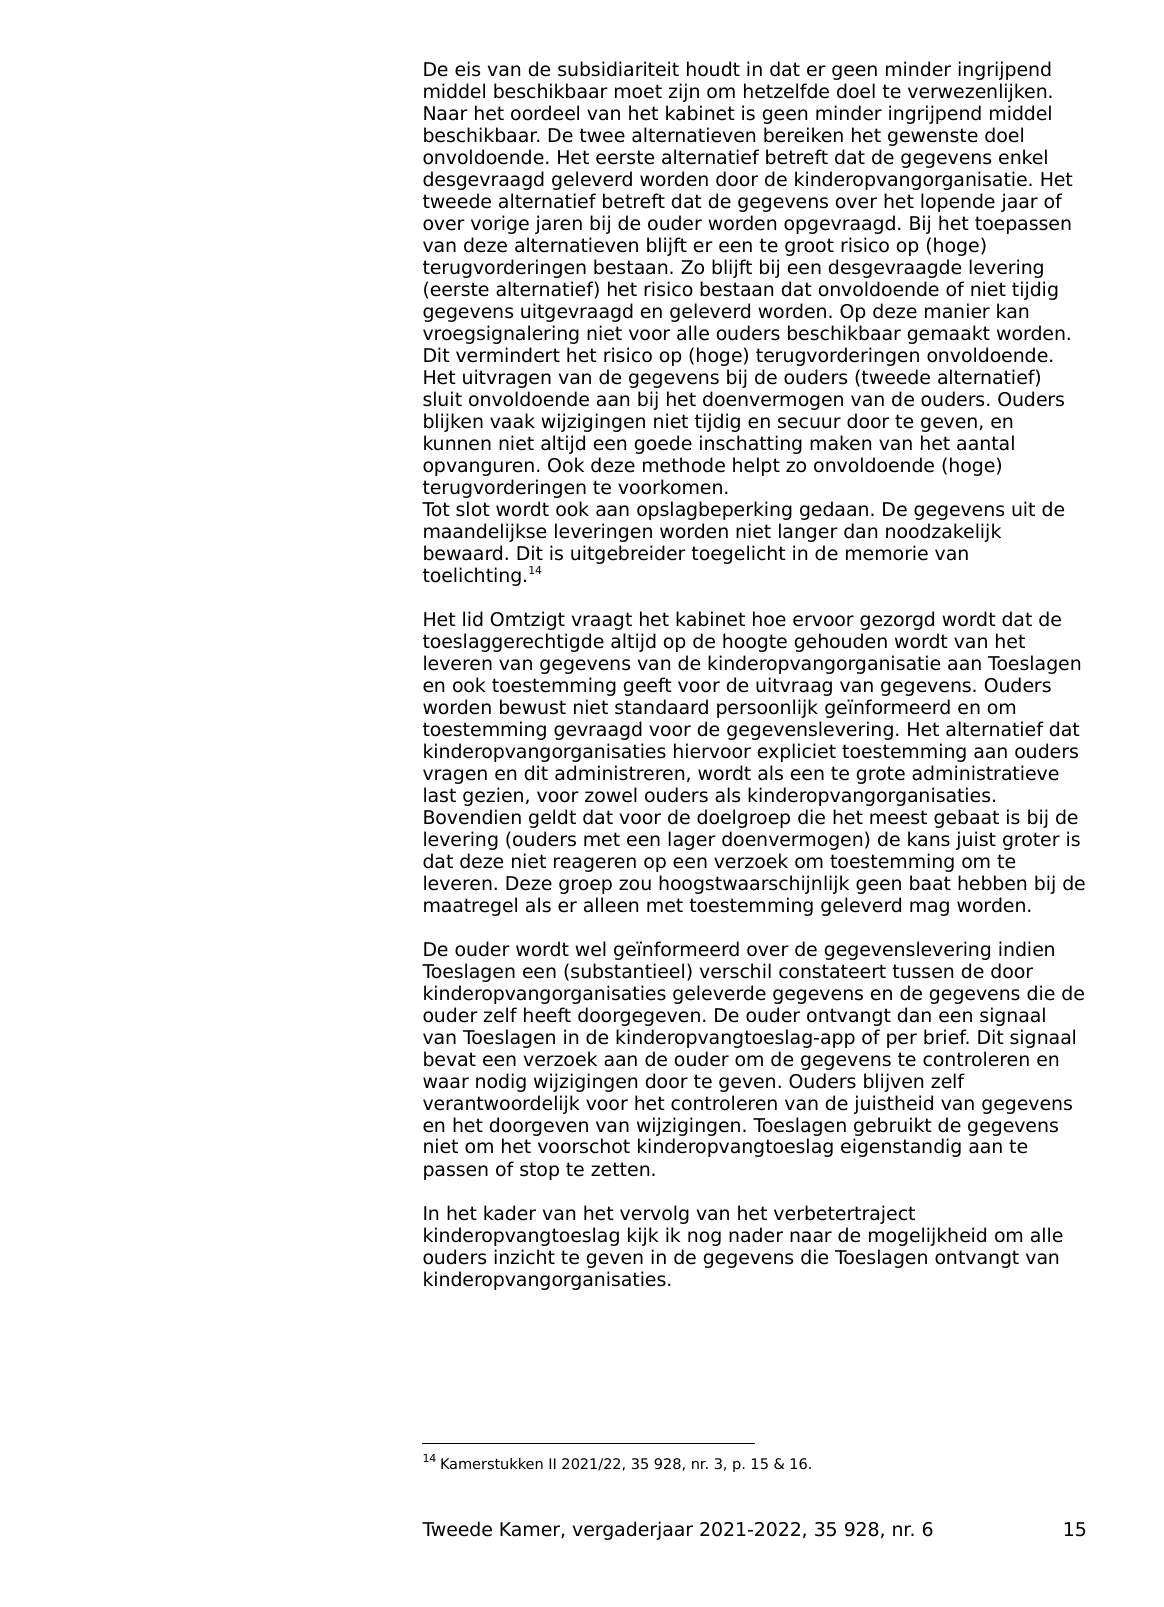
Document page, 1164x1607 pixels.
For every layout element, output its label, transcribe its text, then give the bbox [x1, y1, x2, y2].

text In het kader van het vervolg van het verbetertraject kinderopvangtoeslag kijk ik nog nader naar de mogelijkheid om alle ouders inzicht te geven in de gegevens die Toeslagen ontvangt van kinderopvangorganisaties. [422, 1203, 1087, 1291]
text Het lid Omtzigt vraagt het kabinet hoe ervoor gezorgd wordt dat de toeslaggerechtigde altijd op de hoogte gehouden wordt van het leveren van gegevens van de kinderopvangorganisatie aan Toeslagen en ook toestemming geeft voor de uitvraag van gegevens. Ouders worden bewust niet standaard persoonlijk geïnformeerd en om toestemming gevraagd voor de gegevenslevering. Het alternatief dat kinderopvangorganisaties hiervoor expliciet toestemming aan ouders vragen en dit administreren, wordt als een te grote administratieve last gezien, voor zowel ouders als kinderopvangorganisaties. Bovendien geldt dat voor de doelgroep die het meest gebaat is bij de levering (ouders met een lager doenvermogen) de kans juist groter is dat deze niet reageren op een verzoek om toestemming om te leveren. Deze groep zou hoogstwaarschijnlijk geen baat hebben bij de maatregel als er alleen met toestemming geleverd mag worden. [422, 609, 1087, 916]
text Tot slot wordt ook aan opslagbeperking gedaan. De gegevens uit de maandelijkse leveringen worden niet langer dan noodzakelijk bewaard. Dit is uitgebreider toegelicht in de memorie van toelichting. [422, 499, 1087, 587]
text Kamerstukken II 2021/22, 35 928, nr. 3, p. 15 & 16. [422, 1452, 1087, 1474]
text De ouder wordt wel geïnformeerd over de gegevenslevering indien Toeslagen een (substantieel) verschil constateert tussen de door kinderopvangorganisaties geleverde gegevens en de gegevens die de ouder zelf heeft doorgegeven. De ouder ontvangt dan een signaal van Toeslagen in de kinderopvangtoeslag-app of per brief. Dit signaal bevat een verzoek aan de ouder om de gegevens te controleren en waar nodig wijzigingen door te geven. Ouders blijven zelf verantwoordelijk voor het controleren van de juistheid van gegevens en het doorgeven van wijzigingen. Toeslagen gebruikt de gegevens niet om het voorschot kinderopvangtoeslag eigenstandig aan te passen of stop te zetten. [422, 939, 1087, 1180]
text De eis van de subsidiariteit houdt in dat er geen minder ingrijpend middel beschikbaar moet zijn om hetzelfde doel te verwezenlijken. Naar het oordeel van het kabinet is geen minder ingrijpend middel beschikbaar. De twee alternatieven bereiken het gewenste doel onvoldoende. Het eerste alternatief betreft dat de gegevens enkel desgevraagd geleverd worden door de kinderopvangorganisatie. Het tweede alternatief betreft dat de gegevens over het lopende jaar of over vorige jaren bij de ouder worden opgevraagd. Bij het toepassen van deze alternatieven blijft er een te groot risico op (hoge) terugvorderingen bestaan. Zo blijft bij een desgevraagde levering (eerste alternatief) het risico bestaan dat onvoldoende of niet tijdig gegevens uitgevraagd en geleverd worden. Op deze manier kan vroegsignalering niet voor alle ouders beschikbaar gemaakt worden. Dit vermindert het risico op (hoge) terugvorderingen onvoldoende. Het uitvragen van de gegevens bij de ouders (tweede alternatief) sluit onvoldoende aan bij het doenvermogen van de ouders. Ouders blijken vaak wijzigingen niet tijdig en secuur door te geven, en kunnen niet altijd een goede inschatting maken van het aantal opvanguren. Ook deze methode helpt zo onvoldoende (hoge) terugvorderingen te voorkomen. [422, 59, 1087, 499]
